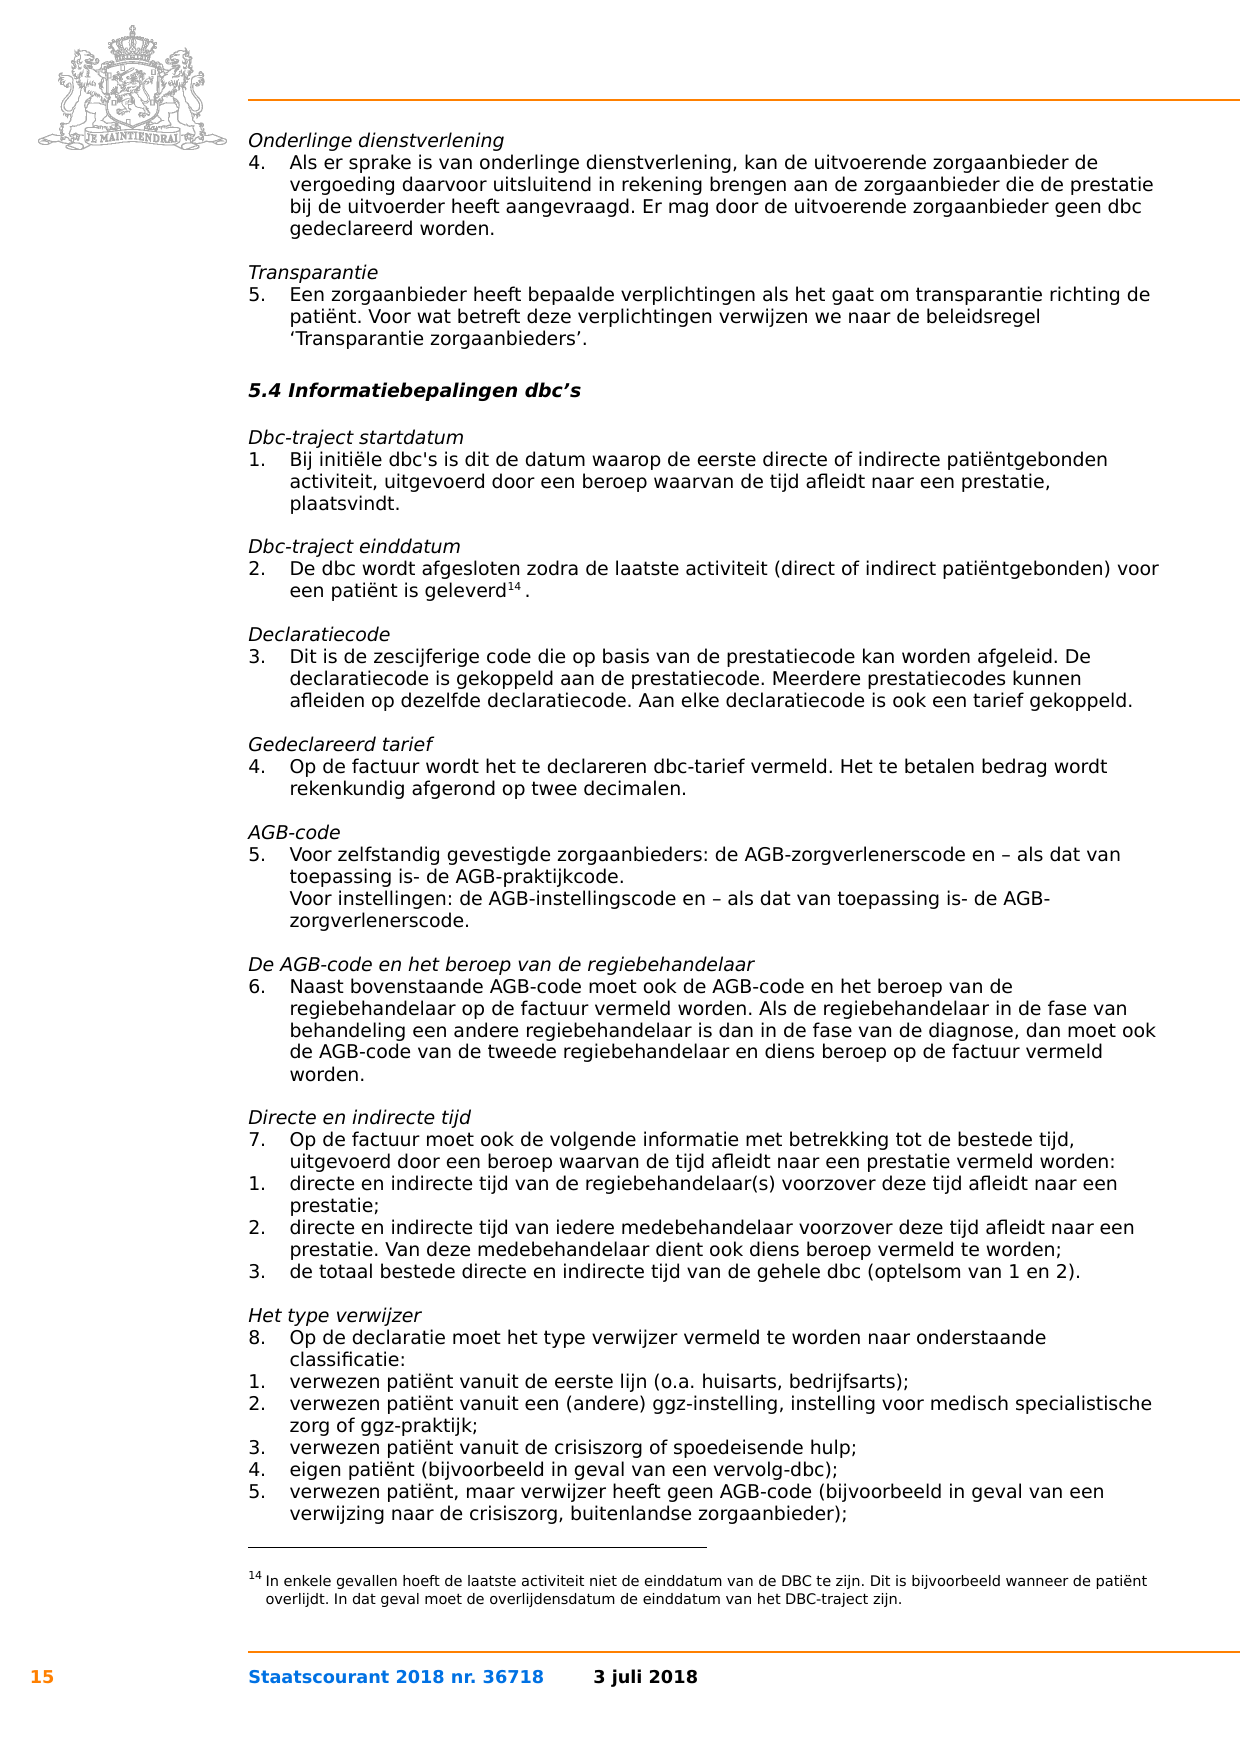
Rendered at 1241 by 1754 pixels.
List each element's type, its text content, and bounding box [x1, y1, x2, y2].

text 1. Bij initiële dbc's is dit de datum waarop de eerste directe of indirecte patiëntgebonden activiteit, uitgevoerd door een beroep waarvan de tijd afleidt naar een prestatie, plaatsvindt. [248, 448, 1163, 514]
subtitle Het type verwijzer [248, 1305, 1163, 1327]
text 8. Op de declaratie moet het type verwijzer vermeld te worden naar onderstaande classificatie: [248, 1327, 1163, 1371]
subtitle Onderlinge dienstverlening [248, 130, 1163, 152]
text 4. eigen patiënt (bijvoorbeeld in geval van een vervolg-dbc); [248, 1459, 1163, 1481]
text 7. Op de factuur moet ook de volgende informatie met betrekking tot de bestede tijd, uitgevoerd door een beroep waarvan de tijd afleidt naar een prestatie vermeld worden: [248, 1129, 1163, 1173]
text 2. verwezen patiënt vanuit een (andere) ggz-instelling, instelling voor medisch specialistische zorg of ggz-praktijk; [248, 1393, 1163, 1437]
text 3. Dit is de zescijferige code die op basis van de prestatiecode kan worden afgeleid. De declaratiecode is gekoppeld aan de prestatiecode. Meerdere prestatiecodes kunnen afleiden op dezelfde declaratiecode. Aan elke declaratiecode is ook een tarief gekoppeld. [248, 646, 1163, 712]
text 3. verwezen patiënt vanuit de crisiszorg of spoedeisende hulp; [248, 1437, 1163, 1459]
text In enkele gevallen hoeft de laatste activiteit niet de einddatum van de DBC te zijn. Dit is bijvoorbeeld wanneer de patiënt overlijdt. In dat geval moet de overlijdensdatum de einddatum van het DBC-traject zijn. [248, 1569, 1163, 1608]
text 5. Voor zelfstandig gevestigde zorgaanbieders: de AGB-zorgverlenerscode en – als dat van toepassing is- de AGB-praktijkcode. [248, 844, 1163, 888]
text 4. Als er sprake is van onderlinge dienstverlening, kan de uitvoerende zorgaanbieder de vergoeding daarvoor uitsluitend in rekening brengen aan de zorgaanbieder die de prestatie bij de uitvoerder heeft aangevraagd. Er mag door de uitvoerende zorgaanbieder geen dbc gedeclareerd worden. [248, 152, 1163, 240]
subtitle Declaratiecode [248, 624, 1163, 646]
subtitle AGB-code [248, 822, 1163, 844]
text 2. directe en indirecte tijd van iedere medebehandelaar voorzover deze tijd afleidt naar een prestatie. Van deze medebehandelaar dient ook diens beroep vermeld te worden; [248, 1217, 1163, 1261]
text 6. Naast bovenstaande AGB-code moet ook de AGB-code en het beroep van de regiebehandelaar op de factuur vermeld worden. Als de regiebehandelaar in de fase van behandeling een andere regiebehandelaar is dan in de fase van de diagnose, dan moet ook de AGB-code van de tweede regiebehandelaar en diens beroep op de factuur vermeld worden. [248, 976, 1163, 1085]
subtitle Dbc-traject einddatum [248, 536, 1163, 558]
text Voor instellingen: de AGB-instellingscode en – als dat van toepassing is- de AGB-zorgverlenerscode. [289, 888, 1163, 932]
text 3. de totaal bestede directe en indirecte tijd van de gehele dbc (optelsom van 1 en 2). [248, 1261, 1163, 1283]
subtitle 5.4 Informatiebepalingen dbc’s [248, 379, 1163, 402]
picture [38, 25, 227, 150]
text 1. directe en indirecte tijd van de regiebehandelaar(s) voorzover deze tijd afleidt naar een prestatie; [248, 1173, 1163, 1217]
subtitle Directe en indirecte tijd [248, 1107, 1163, 1129]
text 5. verwezen patiënt, maar verwijzer heeft geen AGB-code (bijvoorbeeld in geval van een verwijzing naar de crisiszorg, buitenlandse zorgaanbieder); [248, 1481, 1163, 1525]
subtitle Dbc-traject startdatum [248, 427, 1163, 448]
text 2. De dbc wordt afgesloten zodra de laatste activiteit (direct of indirect patiëntgebonden) voor een patiënt is geleverd. [248, 558, 1163, 602]
subtitle De AGB-code en het beroep van de regiebehandelaar [248, 953, 1163, 976]
text 4. Op de factuur wordt het te declareren dbc-tarief vermeld. Het te betalen bedrag wordt rekenkundig afgerond op twee decimalen. [248, 756, 1163, 800]
subtitle Gedeclareerd tarief [248, 734, 1163, 756]
text 5. Een zorgaanbieder heeft bepaalde verplichtingen als het gaat om transparantie richting de patiënt. Voor wat betreft deze verplichtingen verwijzen we naar de beleidsregel ‘Transparantie zorgaanbieders’. [248, 284, 1163, 349]
subtitle Transparantie [248, 262, 1163, 284]
text 1. verwezen patiënt vanuit de eerste lijn (o.a. huisarts, bedrijfsarts); [248, 1371, 1163, 1393]
